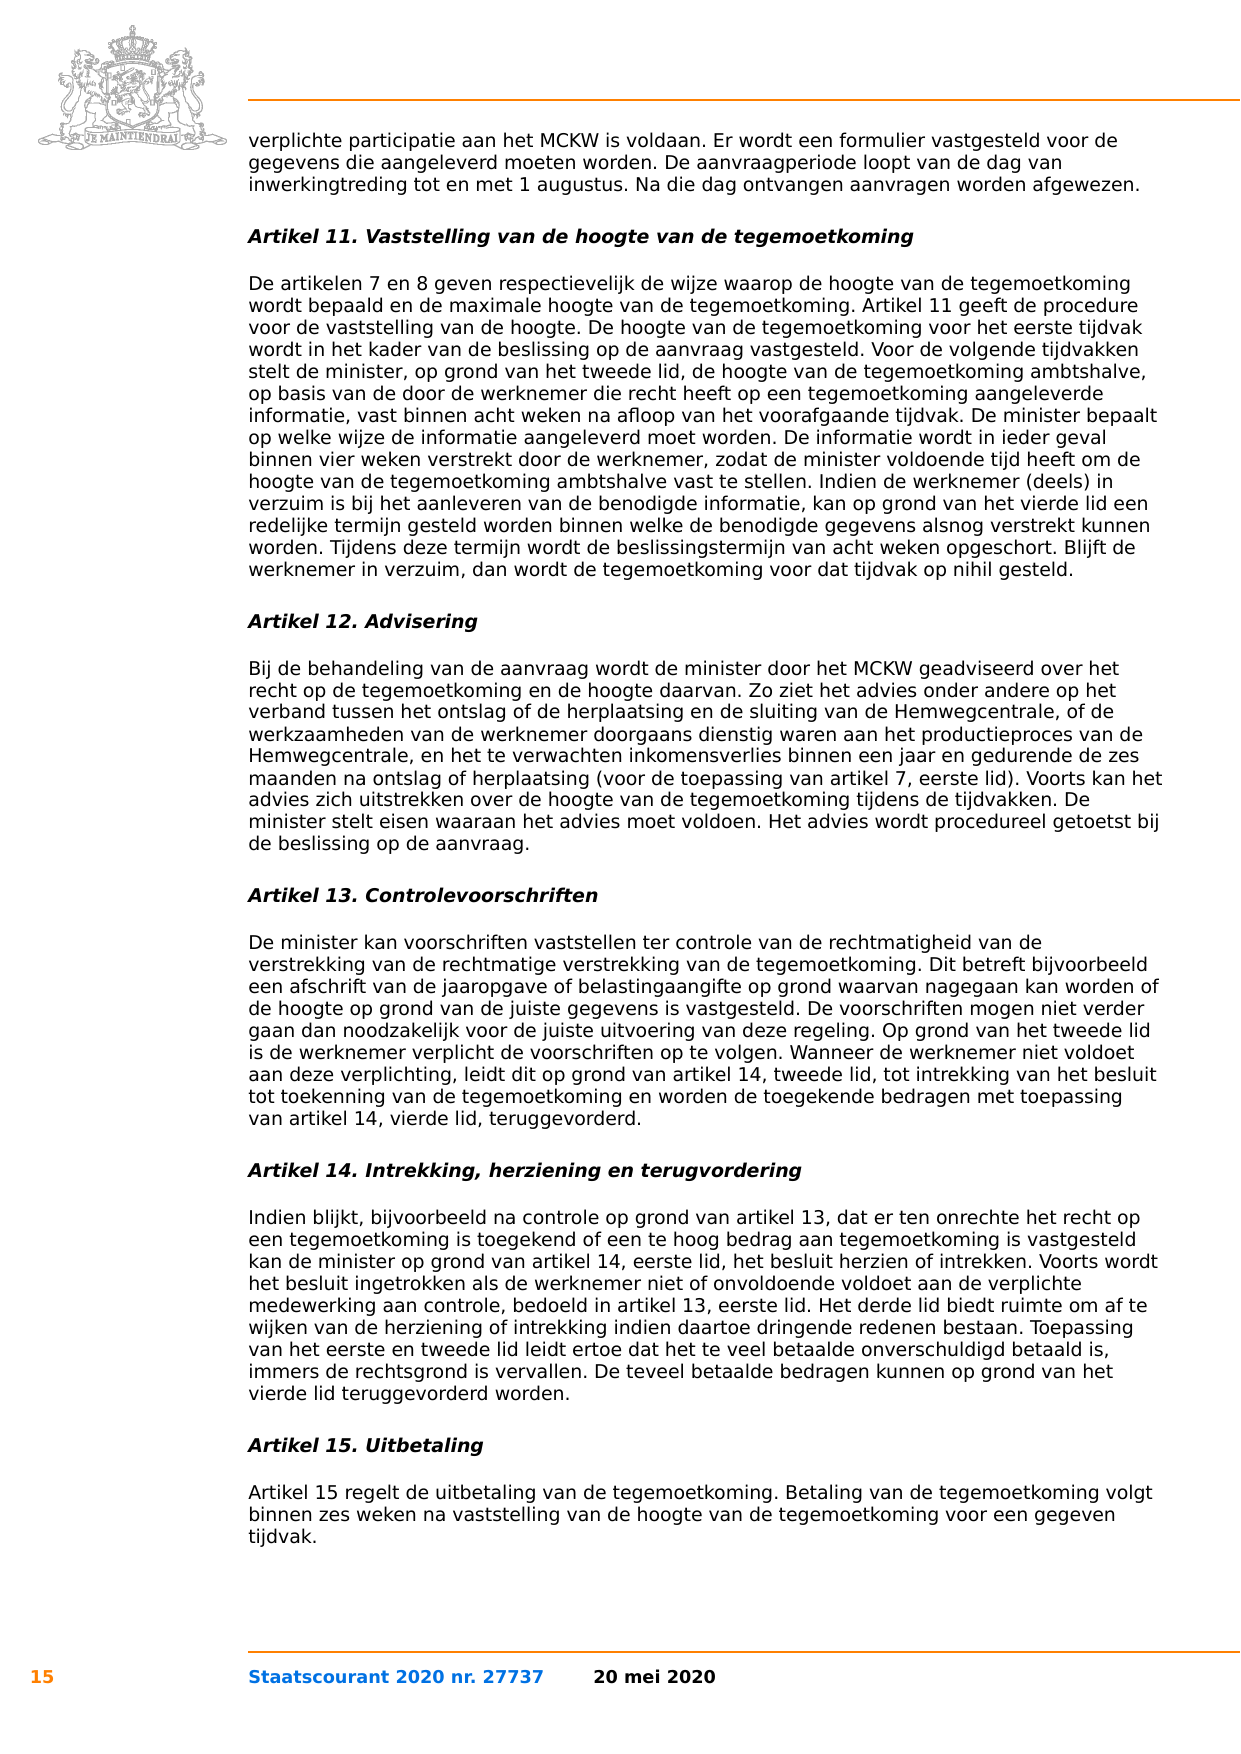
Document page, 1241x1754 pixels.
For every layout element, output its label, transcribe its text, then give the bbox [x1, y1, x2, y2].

text De minister kan voorschriften vaststellen ter controle van de rechtmatigheid van de verstrekking van de rechtmatige verstrekking van de tegemoetkoming. Dit betreft bijvoorbeeld een afschrift van de jaaropgave of belastingaangifte op grond waarvan nagegaan kan worden of de hoogte op grond van de juiste gegevens is vastgesteld. De voorschriften mogen niet verder gaan dan noodzakelijk voor de juiste uitvoering van deze regeling. Op grond van het tweede lid is de werknemer verplicht de voorschriften op te volgen. Wanneer de werknemer niet voldoet aan deze verplichting, leidt dit op grond van artikel 14, tweede lid, tot intrekking van het besluit tot toekenning van de tegemoetkoming en worden de toegekende bedragen met toepassing van artikel 14, vierde lid, teruggevorderd. [248, 932, 1163, 1130]
picture [38, 25, 227, 150]
subtitle Artikel 13. Controlevoorschriften [248, 885, 1163, 907]
subtitle Artikel 11. Vaststelling van de hoogte van de tegemoetkoming [248, 226, 1163, 248]
text verplichte participatie aan het MCKW is voldaan. Er wordt een formulier vastgesteld voor de gegevens die aangeleverd moeten worden. De aanvraagperiode loopt van de dag van inwerkingtreding tot en met 1 augustus. Na die dag ontvangen aanvragen worden afgewezen. [248, 130, 1163, 196]
text De artikelen 7 en 8 geven respectievelijk de wijze waarop de hoogte van de tegemoetkoming wordt bepaald en de maximale hoogte van de tegemoetkoming. Artikel 11 geeft de procedure voor de vaststelling van de hoogte. De hoogte van de tegemoetkoming voor het eerste tijdvak wordt in het kader van de beslissing op de aanvraag vastgesteld. Voor de volgende tijdvakken stelt de minister, op grond van het tweede lid, de hoogte van de tegemoetkoming ambtshalve, op basis van de door de werknemer die recht heeft op een tegemoetkoming aangeleverde informatie, vast binnen acht weken na afloop van het voorafgaande tijdvak. De minister bepaalt op welke wijze de informatie aangeleverd moet worden. De informatie wordt in ieder geval binnen vier weken verstrekt door de werknemer, zodat de minister voldoende tijd heeft om de hoogte van de tegemoetkoming ambtshalve vast te stellen. Indien de werknemer (deels) in verzuim is bij het aanleveren van de benodigde informatie, kan op grond van het vierde lid een redelijke termijn gesteld worden binnen welke de benodigde gegevens alsnog verstrekt kunnen worden. Tijdens deze termijn wordt de beslissingstermijn van acht weken opgeschort. Blijft de werknemer in verzuim, dan wordt de tegemoetkoming voor dat tijdvak op nihil gesteld. [248, 273, 1163, 581]
subtitle Artikel 14. Intrekking, herziening en terugvordering [248, 1160, 1163, 1182]
text Indien blijkt, bijvoorbeeld na controle op grond van artikel 13, dat er ten onrechte het recht op een tegemoetkoming is toegekend of een te hoog bedrag aan tegemoetkoming is vastgesteld kan de minister op grond van artikel 14, eerste lid, het besluit herzien of intrekken. Voorts wordt het besluit ingetrokken als de werknemer niet of onvoldoende voldoet aan de verplichte medewerking aan controle, bedoeld in artikel 13, eerste lid. Het derde lid biedt ruimte om af te wijken van de herziening of intrekking indien daartoe dringende redenen bestaan. Toepassing van het eerste en tweede lid leidt ertoe dat het te veel betaalde onverschuldigd betaald is, immers de rechtsgrond is vervallen. De teveel betaalde bedragen kunnen op grond van het vierde lid teruggevorderd worden. [248, 1207, 1163, 1405]
subtitle Artikel 15. Uitbetaling [248, 1435, 1163, 1457]
subtitle Artikel 12. Advisering [248, 611, 1163, 632]
text Artikel 15 regelt de uitbetaling van de tegemoetkoming. Betaling van de tegemoetkoming volgt binnen zes weken na vaststelling van de hoogte van de tegemoetkoming voor een gegeven tijdvak. [248, 1482, 1163, 1548]
text Bij de behandeling van de aanvraag wordt de minister door het MCKW geadviseerd over het recht op de tegemoetkoming en de hoogte daarvan. Zo ziet het advies onder andere op het verband tussen het ontslag of de herplaatsing en de sluiting van de Hemwegcentrale, of de werkzaamheden van de werknemer doorgaans dienstig waren aan het productieproces van de Hemwegcentrale, en het te verwachten inkomensverlies binnen een jaar en gedurende de zes maanden na ontslag of herplaatsing (voor de toepassing van artikel 7, eerste lid). Voorts kan het advies zich uitstrekken over de hoogte van de tegemoetkoming tijdens de tijdvakken. De minister stelt eisen waaraan het advies moet voldoen. Het advies wordt procedureel getoetst bij de beslissing op de aanvraag. [248, 657, 1163, 855]
